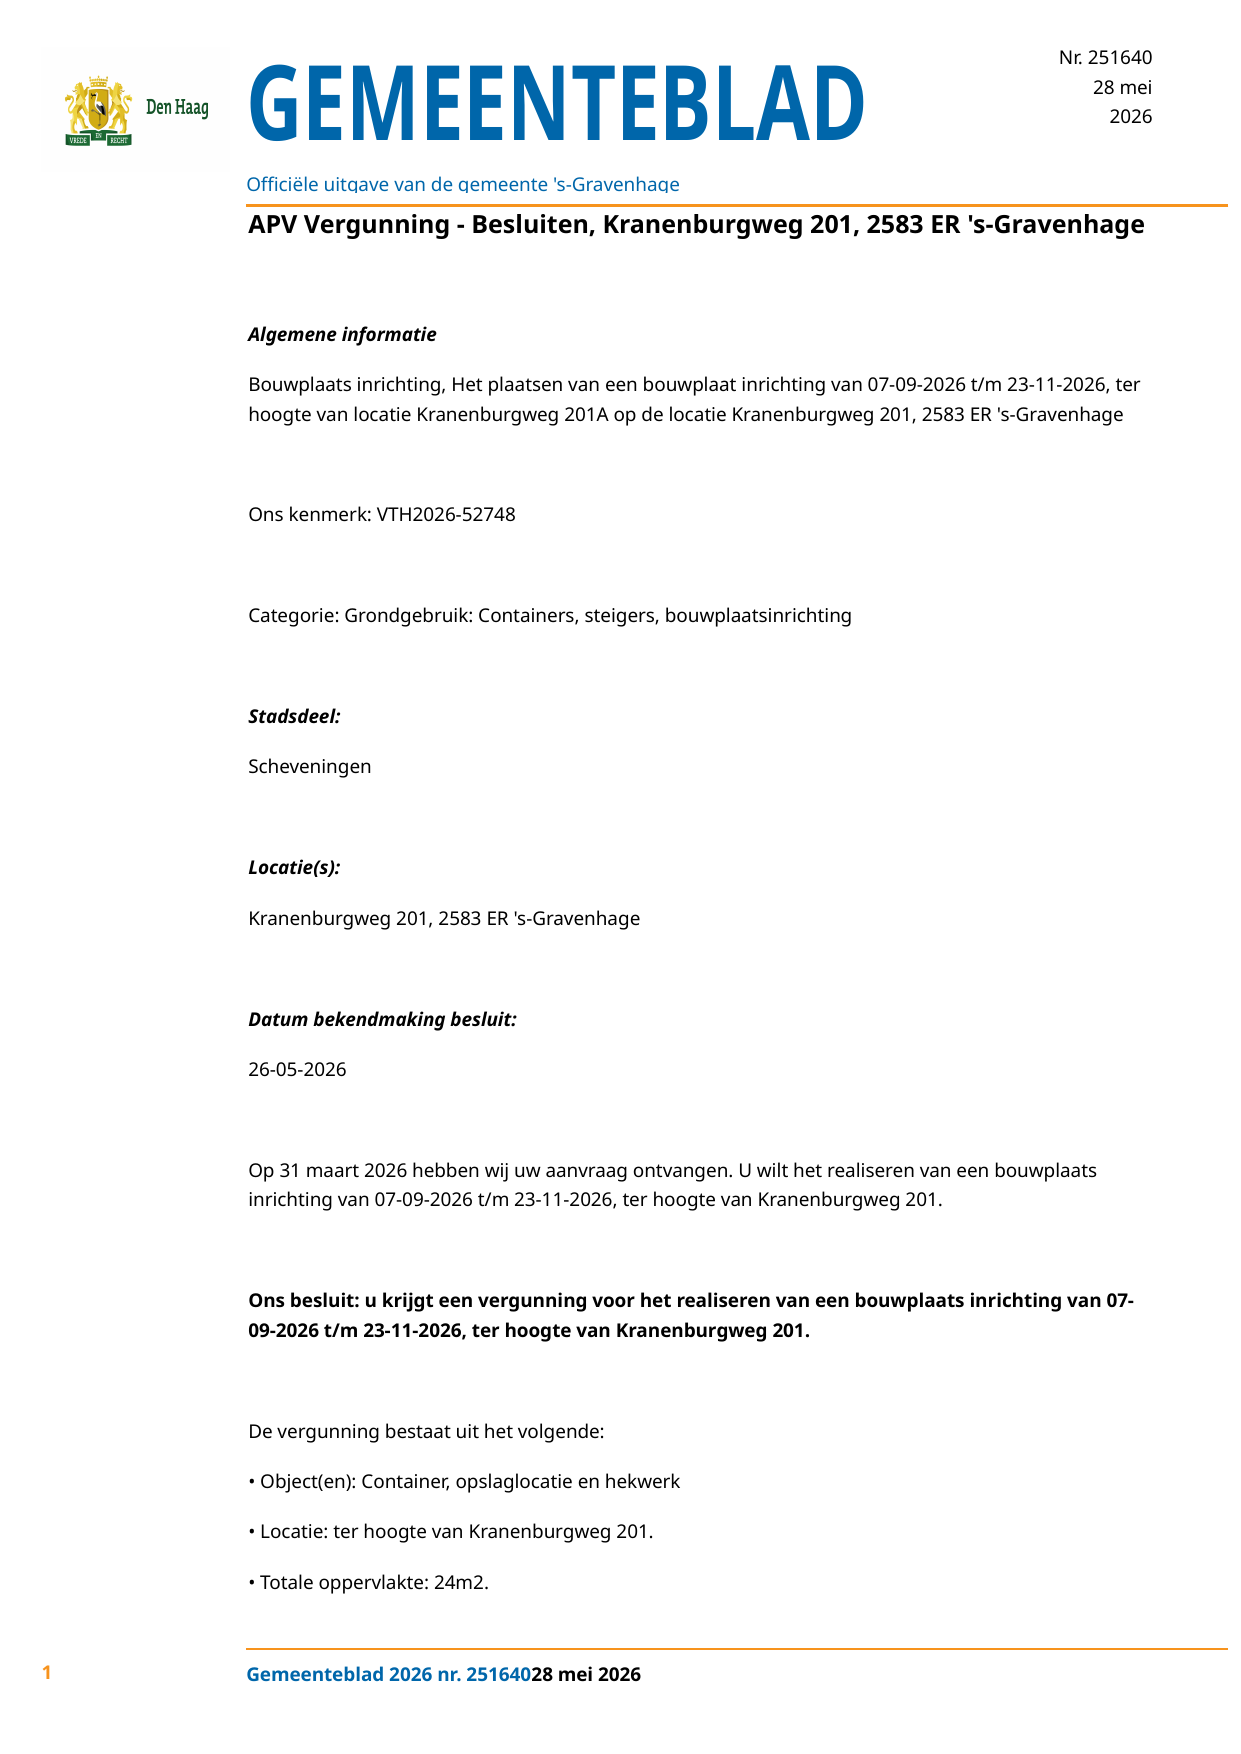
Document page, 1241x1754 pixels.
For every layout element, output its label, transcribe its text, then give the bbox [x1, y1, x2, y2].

text Kranenburgweg 201, 2583 ER 's-Gravenhage [248, 905, 1152, 931]
text De vergunning bestaat uit het volgende: [248, 1418, 1152, 1443]
text Categorie: Grondgebruik: Containers, steigers, bouwplaatsinrichting [248, 602, 1152, 628]
text APV Vergunning - Besluiten, Kranenburgweg 201, 2583 ER 's-Gravenhage [248, 207, 1152, 241]
text 26-05-2026 [248, 1056, 1152, 1082]
text Locatie(s): [248, 854, 1152, 880]
text • Object(en): Container, opslaglocatie en hekwerk [248, 1468, 1152, 1494]
text Stadsdeel: [248, 703, 1152, 729]
text Scheveningen [248, 754, 1152, 779]
text Bouwplaats inrichting, Het plaatsen van een bouwplaat inrichting van 07-09-2026 t/m 23-11-2026, ter hoogte van locatie Kranenburgweg 201A op de locatie Kranenburgweg 201, 2583 ER 's-Gravenhage [248, 371, 1152, 426]
text • Totale oppervlakte: 24m2. [248, 1569, 1152, 1595]
text Algemene informatie [248, 321, 1152, 346]
text Op 31 maart 2026 hebben wij uw aanvraag ontvangen. U wilt het realiseren van een bouwplaats inrichting van 07-09-2026 t/m 23-11-2026, ter hoogte van Kranenburgweg 201. [248, 1157, 1152, 1212]
text Ons kenmerk: VTH2026-52748 [248, 502, 1152, 527]
picture [41, 47, 231, 172]
text Ons besluit: u krijgt een vergunning voor het realiseren van een bouwplaats inrichting van 07-09-2026 t/m 23-11-2026, ter hoogte van Kranenburgweg 201. [248, 1287, 1152, 1343]
text Datum bekendmaking besluit: [248, 1006, 1152, 1031]
text • Locatie: ter hoogte van Kranenburgweg 201. [248, 1519, 1152, 1544]
